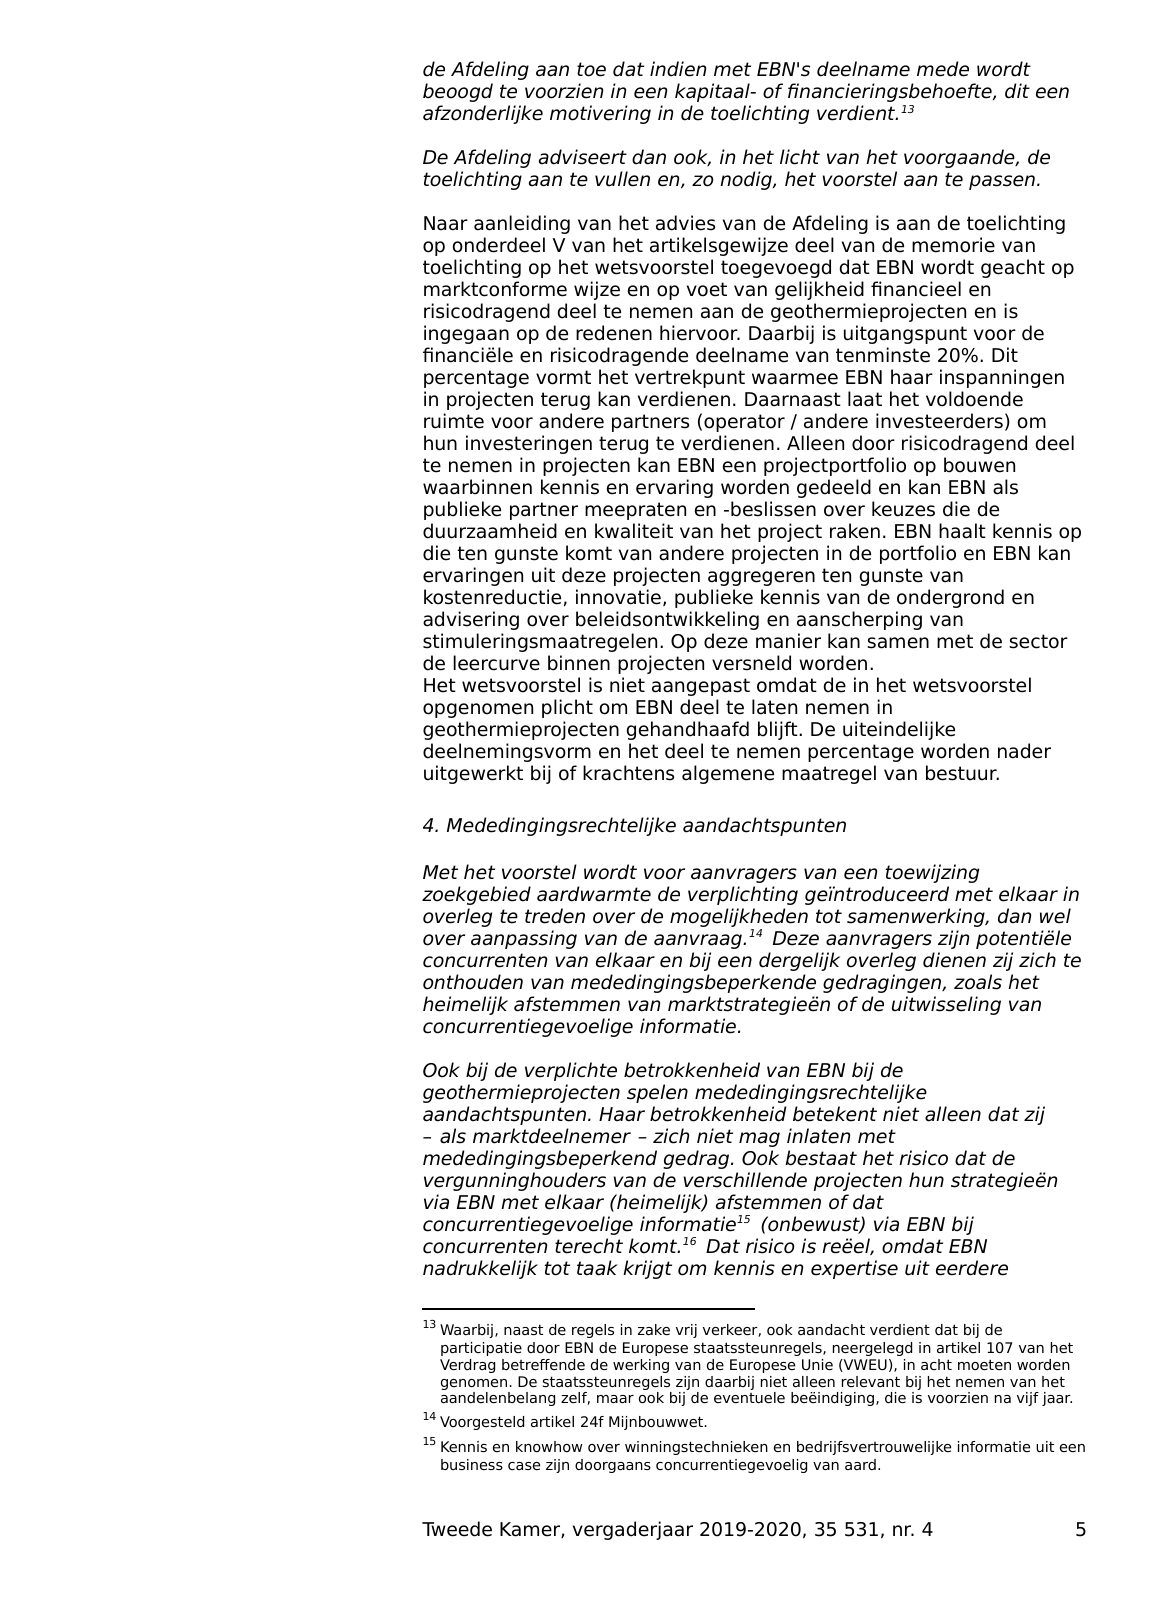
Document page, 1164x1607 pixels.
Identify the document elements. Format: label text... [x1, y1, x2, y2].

text Voorgesteld artikel 24f Mijnbouwwet. [422, 1410, 1087, 1432]
text de Afdeling aan toe dat indien met EBN's deelname mede wordt beoogd te voorzien in een kapitaal- of financieringsbehoefte, dit een afzonderlijke motivering in de toelichting verdient. [422, 59, 1087, 125]
text Ook bij de verplichte betrokkenheid van EBN bij de geothermieprojecten spelen mededingingsrechtelijke aandachtspunten. Haar betrokkenheid betekent niet alleen dat zij – als marktdeelnemer – zich niet mag inlaten met mededingingsbeperkend gedrag. Ook bestaat het risico dat de vergunninghouders van de verschillende projecten hun strategieën via EBN met elkaar (heimelijk) afstemmen of dat concurrentiegevoelige informatie (onbewust) via EBN bij concurrenten terecht komt. Dat risico is reëel, omdat EBN nadrukkelijk tot taak krijgt om kennis en expertise uit eerdere [422, 1060, 1087, 1279]
text Het wetsvoorstel is niet aangepast omdat de in het wetsvoorstel opgenomen plicht om EBN deel te laten nemen in geothermieprojecten gehandhaafd blijft. De uiteindelijke deelnemingsvorm en het deel te nemen percentage worden nader uitgewerkt bij of krachtens algemene maatregel van bestuur. [422, 675, 1087, 785]
text Kennis en knowhow over winningstechnieken en bedrijfsvertrouwelijke informatie uit een business case zijn doorgaans concurrentiegevoelig van aard. [422, 1435, 1087, 1474]
text Waarbij, naast de regels in zake vrij verkeer, ook aandacht verdient dat bij de participatie door EBN de Europese staatssteunregels, neergelegd in artikel 107 van het Verdrag betreffende de werking van de Europese Unie (VWEU), in acht moeten worden genomen. De staatssteunregels zijn daarbij niet alleen relevant bij het nemen van het aandelenbelang zelf, maar ook bij de eventuele beëindiging, die is voorzien na vijf jaar. [422, 1318, 1087, 1407]
text De Afdeling adviseert dan ook, in het licht van het voorgaande, de toelichting aan te vullen en, zo nodig, het voorstel aan te passen. [422, 147, 1087, 191]
subtitle 4. Mededingingsrechtelijke aandachtspunten [422, 815, 1087, 837]
text Naar aanleiding van het advies van de Afdeling is aan de toelichting op onderdeel V van het artikelsgewijze deel van de memorie van toelichting op het wetsvoorstel toegevoegd dat EBN wordt geacht op marktconforme wijze en op voet van gelijkheid financieel en risicodragend deel te nemen aan de geothermieprojecten en is ingegaan op de redenen hiervoor. Daarbij is uitgangspunt voor de financiële en risicodragende deelname van tenminste 20%. Dit percentage vormt het vertrekpunt waarmee EBN haar inspanningen in projecten terug kan verdienen. Daarnaast laat het voldoende ruimte voor andere partners (operator / andere investeerders) om hun investeringen terug te verdienen. Alleen door risicodragend deel te nemen in projecten kan EBN een projectportfolio op bouwen waarbinnen kennis en ervaring worden gedeeld en kan EBN als publieke partner meepraten en -beslissen over keuzes die de duurzaamheid en kwaliteit van het project raken. EBN haalt kennis op die ten gunste komt van andere projecten in de portfolio en EBN kan ervaringen uit deze projecten aggregeren ten gunste van kostenreductie, innovatie, publieke kennis van de ondergrond en advisering over beleidsontwikkeling en aanscherping van stimuleringsmaatregelen. Op deze manier kan samen met de sector de leercurve binnen projecten versneld worden. [422, 213, 1087, 675]
text Met het voorstel wordt voor aanvragers van een toewijzing zoekgebied aardwarmte de verplichting geïntroduceerd met elkaar in overleg te treden over de mogelijkheden tot samenwerking, dan wel over aanpassing van de aanvraag. Deze aanvragers zijn potentiële concurrenten van elkaar en bij een dergelijk overleg dienen zij zich te onthouden van mededingingsbeperkende gedragingen, zoals het heimelijk afstemmen van marktstrategieën of de uitwisseling van concurrentiegevoelige informatie. [422, 862, 1087, 1038]
